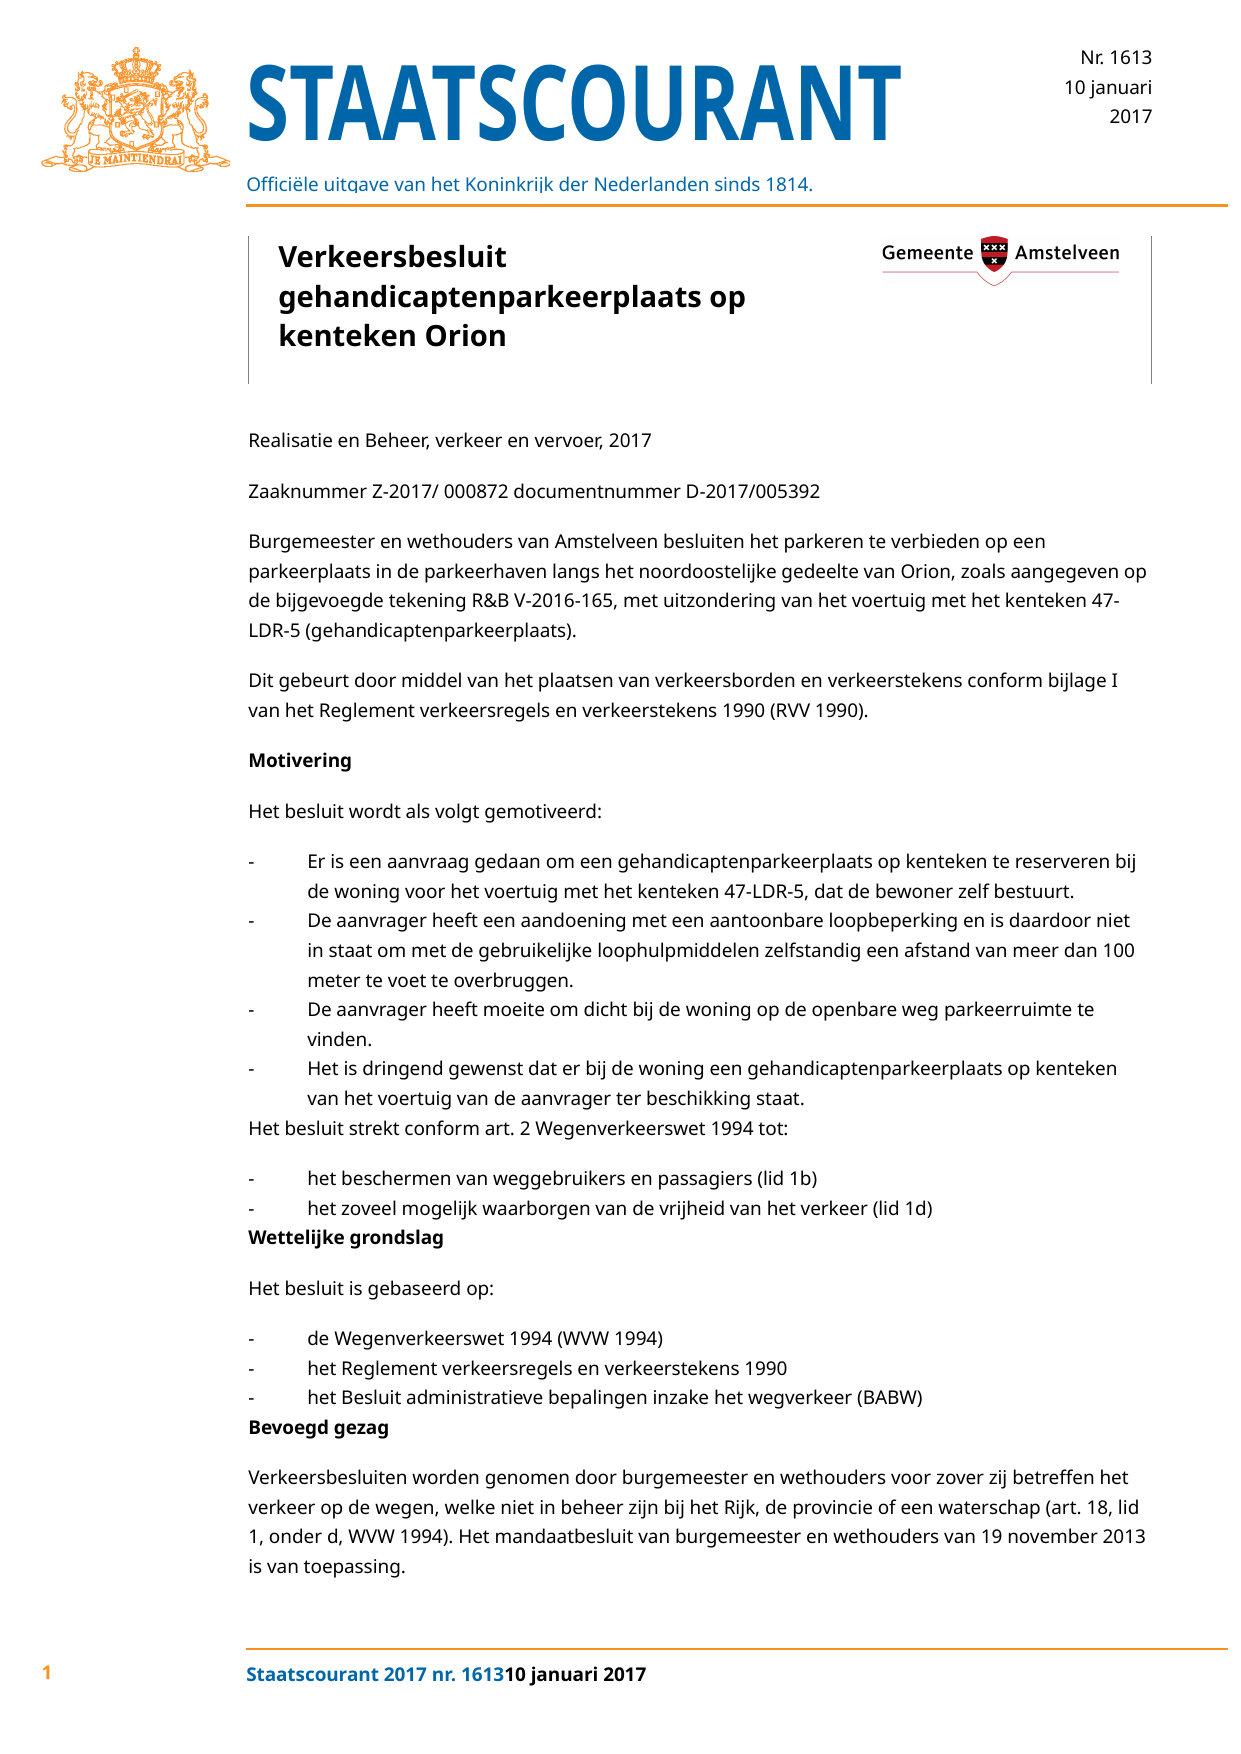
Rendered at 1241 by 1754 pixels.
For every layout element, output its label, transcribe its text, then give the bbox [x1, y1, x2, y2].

list het beschermen van weggebruikers en passagiers (lid 1b) [248, 1165, 1152, 1191]
picture [41, 47, 231, 172]
text Het besluit strekt conform art. 2 Wegenverkeerswet 1994 tot: [248, 1115, 1152, 1140]
list het zoveel mogelijk waarborgen van de vrijheid van het verkeer (lid 1d) [248, 1195, 1152, 1220]
text Dit gebeurt door middel van het plaatsen van verkeersborden en verkeerstekens conform bijlage I van het Reglement verkeersregels en verkeerstekens 1990 (RVV 1990). [248, 668, 1152, 723]
text Verkeersbesluiten worden genomen door burgemeester en wethouders voor zover zij betreffen het verkeer op de wegen, welke niet in beheer zijn bij het Rijk, de provincie of een waterschap (art. 18, lid 1, onder d, WVW 1994). Het mandaatbesluit van burgemeester en wethouders van 19 november 2013 is van toepassing. [248, 1464, 1152, 1579]
picture [882, 236, 1119, 286]
text Wettelijke grondslag [248, 1224, 1152, 1250]
list De aanvrager heeft moeite om dicht bij de woning op de openbare weg parkeerruimte te vinden. [248, 996, 1152, 1052]
list het Reglement verkeersregels en verkeerstekens 1990 [248, 1355, 1152, 1380]
text Zaaknummer Z-2017/ 000872 documentnummer D-2017/005392 [248, 478, 1152, 504]
text Realisatie en Beheer, verkeer en vervoer, 2017 [248, 428, 1152, 453]
text Motivering [248, 748, 1152, 773]
list de Wegenverkeerswet 1994 (WVW 1994) [248, 1325, 1152, 1351]
list De aanvrager heeft een aandoening met een aantoonbare loopbeperking en is daardoor niet in staat om met de gebruikelijke loophulpmiddelen zelfstandig een afstand van meer dan 100 meter te voet te overbruggen. [248, 908, 1152, 992]
text Het besluit is gebaseerd op: [248, 1275, 1152, 1300]
table_header Verkeersbesluit gehandicaptenparkeerplaats op kenteken Orion [249, 236, 850, 384]
text Burgemeester en wethouders van Amstelveen besluiten het parkeren te verbieden op een parkeerplaats in de parkeerhaven langs het noordoostelijke gedeelte van Orion, zoals aangegeven op de bijgevoegde tekening R&B V-2016-165, met uitzondering van het voertuig met het kenteken 47-LDR-5 (gehandicaptenparkeerplaats). [248, 528, 1152, 643]
text Het besluit wordt als volgt gemotiveerd: [248, 798, 1152, 824]
list Er is een aanvraag gedaan om een gehandicaptenparkeerplaats op kenteken te reserveren bij de woning voor het voertuig met het kenteken 47-LDR-5, dat de bewoner zelf bestuurt. [248, 848, 1152, 904]
table_header [850, 236, 1151, 384]
list Het is dringend gewenst dat er bij de woning een gehandicaptenparkeerplaats op kenteken van het voertuig van de aanvrager ter beschikking staat. [248, 1056, 1152, 1111]
list het Besluit administratieve bepalingen inzake het wegverkeer (BABW) [248, 1384, 1152, 1410]
text Bevoegd gezag [248, 1414, 1152, 1439]
